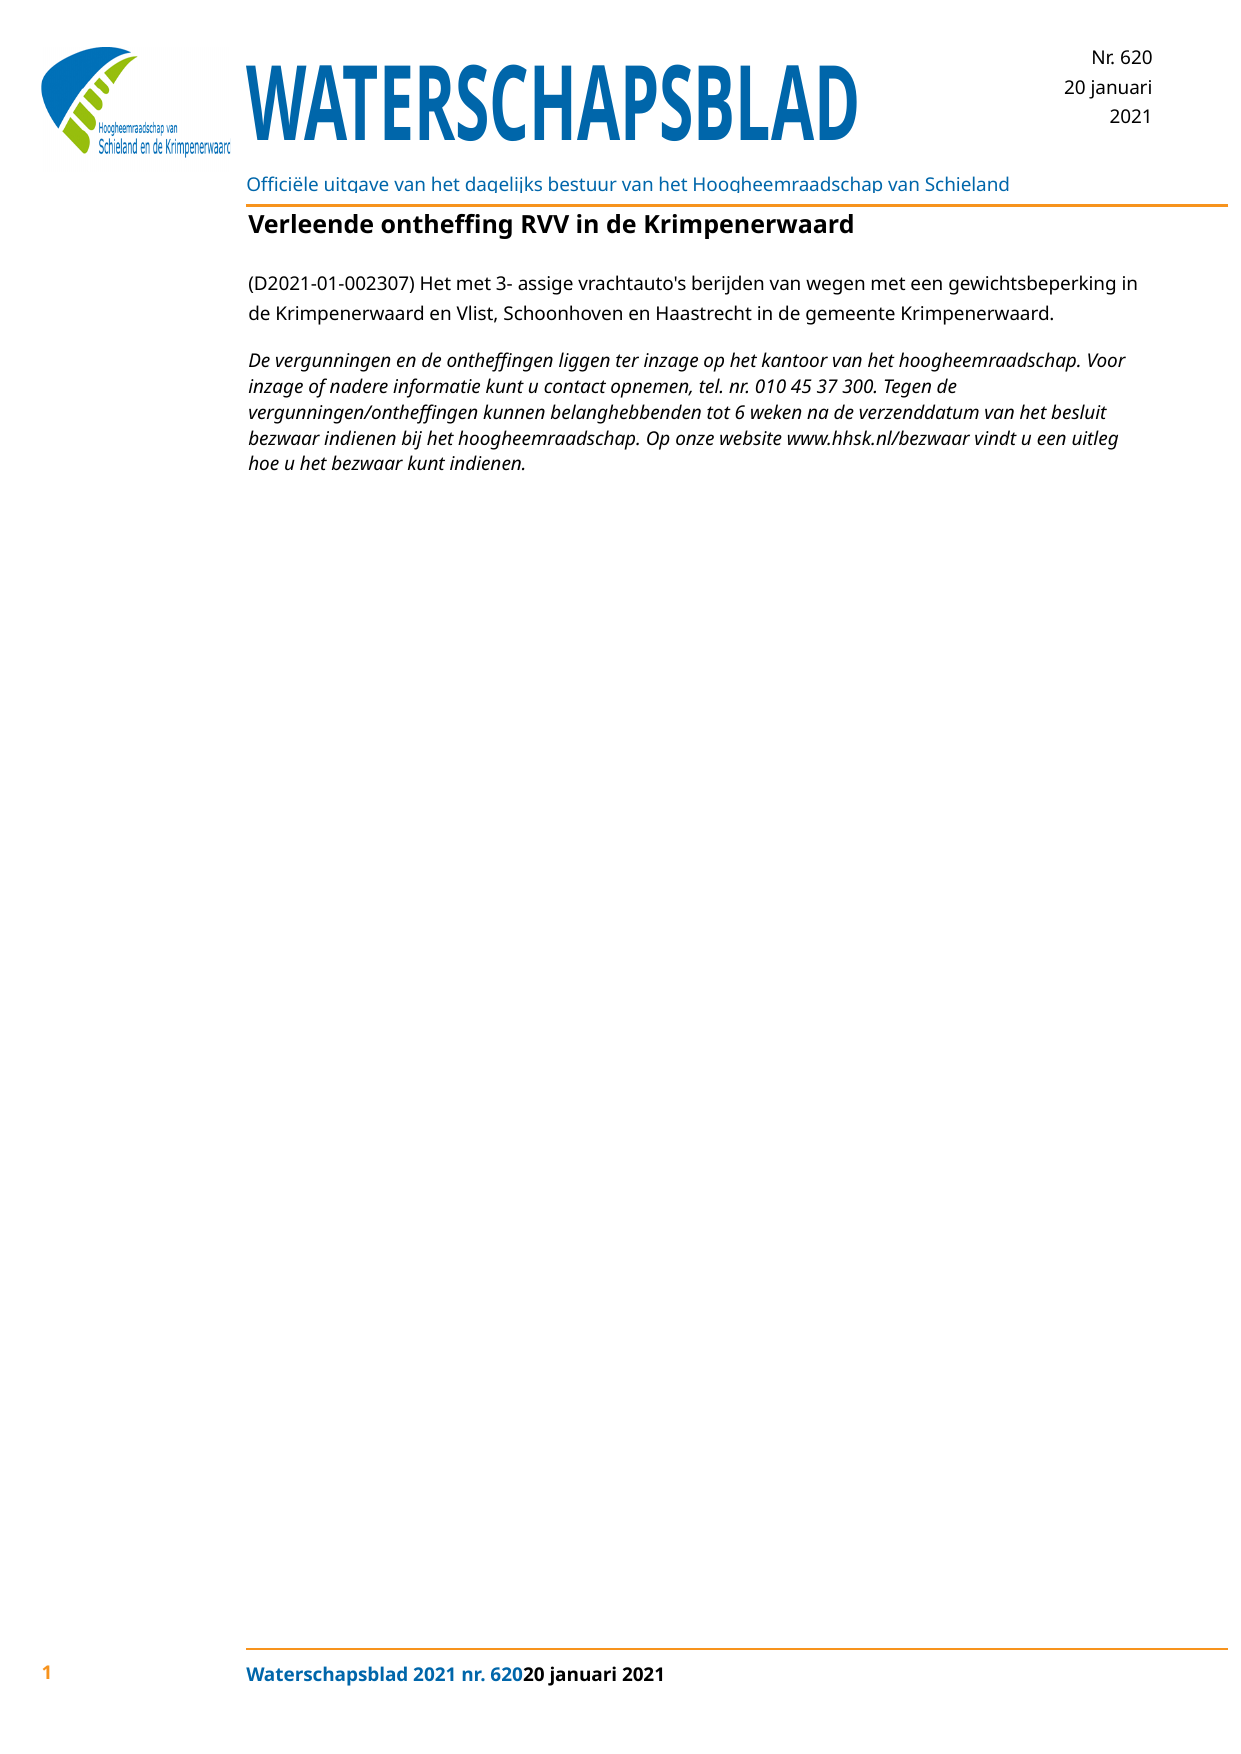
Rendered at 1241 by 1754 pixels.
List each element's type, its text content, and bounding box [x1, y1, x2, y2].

picture [41, 47, 231, 172]
text Verleende ontheffing RVV in de Krimpenerwaard [248, 207, 1152, 241]
text De vergunningen en de ontheffingen liggen ter inzage op het kantoor van het hoogheemraadschap. Voor inzage of nadere informatie kunt u contact opnemen, tel. nr. 010 45 37 300. Tegen de vergunningen/ontheffingen kunnen belanghebbenden tot 6 weken na de verzenddatum van het besluit bezwaar indienen bij het hoogheemraadschap. Op onze website www.hhsk.nl/bezwaar vindt u een uitleg hoe u het bezwaar kunt indienen. [248, 348, 1152, 476]
text (D2021-01-002307) Het met 3- assige vrachtauto's berijden van wegen met een gewichtsbeperking in de Krimpenerwaard en Vlist, Schoonhoven en Haastrecht in de gemeente Krimpenerwaard. [248, 270, 1152, 326]
